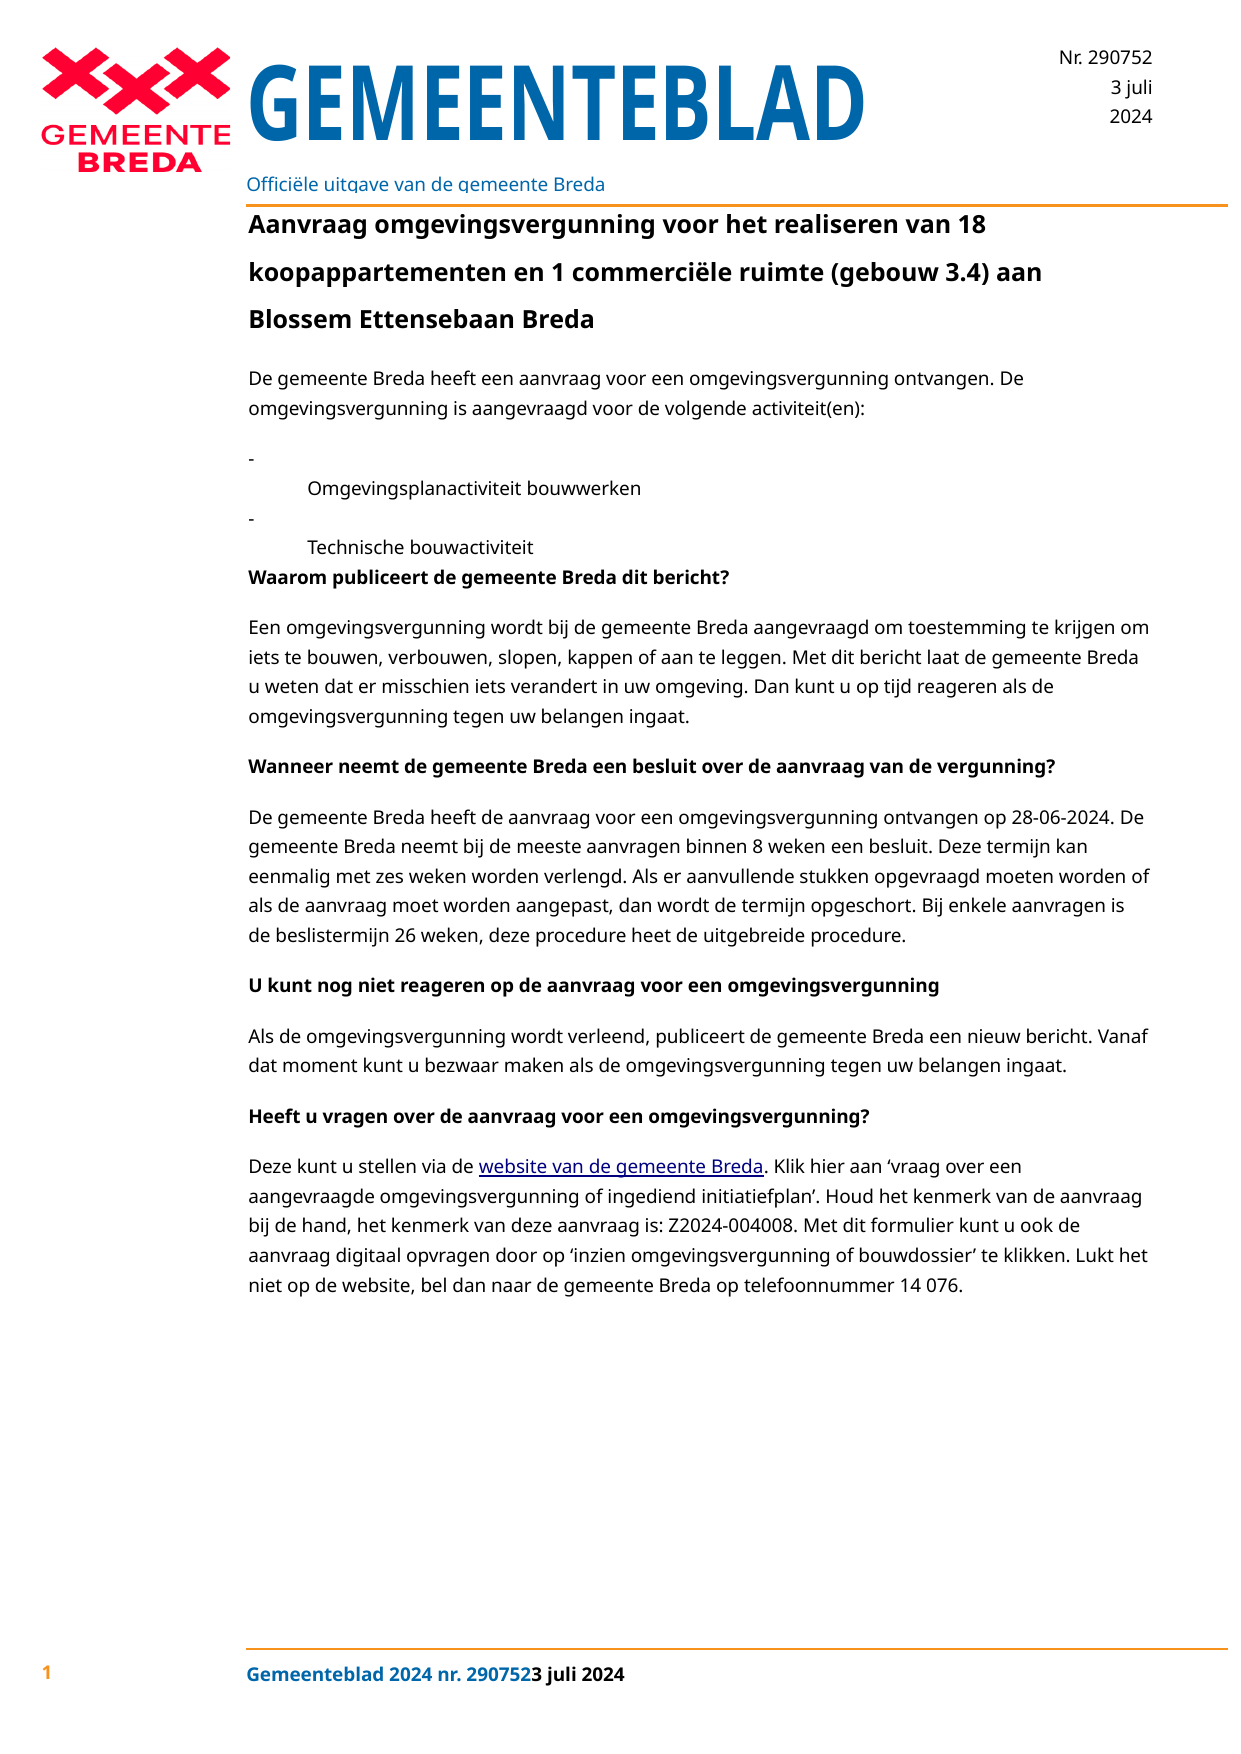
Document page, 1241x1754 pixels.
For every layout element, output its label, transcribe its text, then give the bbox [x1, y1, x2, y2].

text Heeft u vragen over de aanvraag voor een omgevingsvergunning? [248, 1103, 1152, 1129]
picture [41, 47, 231, 172]
text Een omgevingsvergunning wordt bij de gemeente Breda aangevraagd om toestemming te krijgen om iets te bouwen, verbouwen, slopen, kappen of aan te leggen. Met dit bericht laat de gemeente Breda u weten dat er misschien iets verandert in uw omgeving. Dan kunt u op tijd reageren als de omgevingsvergunning tegen uw belangen ingaat. [248, 614, 1152, 729]
text Waarom publiceert de gemeente Breda dit bericht? [248, 564, 1152, 589]
text Deze kunt u stellen via de website van de gemeente Breda. Klik hier aan ‘vraag over een aangevraagde omgevingsvergunning of ingediend initiatiefplan’. Houd het kenmerk van de aanvraag bij de hand, het kenmerk van deze aanvraag is: Z2024-004008. Met dit formulier kunt u ook de aanvraag digitaal opvragen door op ‘inzien omgevingsvergunning of bouwdossier’ te klikken. Lukt het niet op de website, bel dan naar de gemeente Breda op telefoonnummer 14 076. [248, 1153, 1152, 1297]
text Als de omgevingsvergunning wordt verleend, publiceert de gemeente Breda een nieuw bericht. Vanaf dat moment kunt u bezwaar maken als de omgevingsvergunning tegen uw belangen ingaat. [248, 1023, 1152, 1078]
text De gemeente Breda heeft een aanvraag voor een omgevingsvergunning ontvangen. De omgevingsvergunning is aangevraagd voor de volgende activiteit(en): [248, 366, 1152, 421]
text De gemeente Breda heeft de aanvraag voor een omgevingsvergunning ontvangen op 28-06-2024. De gemeente Breda neemt bij de meeste aanvragen binnen 8 weken een besluit. Deze termijn kan eenmalig met zes weken worden verlengd. Als er aanvullende stukken opgevraagd moeten worden of als de aanvraag moet worden aangepast, dan wordt de termijn opgeschort. Bij enkele aanvragen is de beslistermijn 26 weken, deze procedure heet de uitgebreide procedure. [248, 804, 1152, 948]
text Aanvraag omgevingsvergunning voor het realiseren van 18 koopappartementen en 1 commerciële ruimte (gebouw 3.4) aan Blossem Ettensebaan Breda [248, 207, 1152, 336]
list Technische bouwactiviteit [248, 534, 1152, 560]
text Wanneer neemt de gemeente Breda een besluit over de aanvraag van de vergunning? [248, 753, 1152, 779]
text U kunt nog niet reageren op de aanvraag voor een omgevingsvergunning [248, 973, 1152, 998]
list Omgevingsplanactiviteit bouwwerken [248, 475, 1152, 501]
